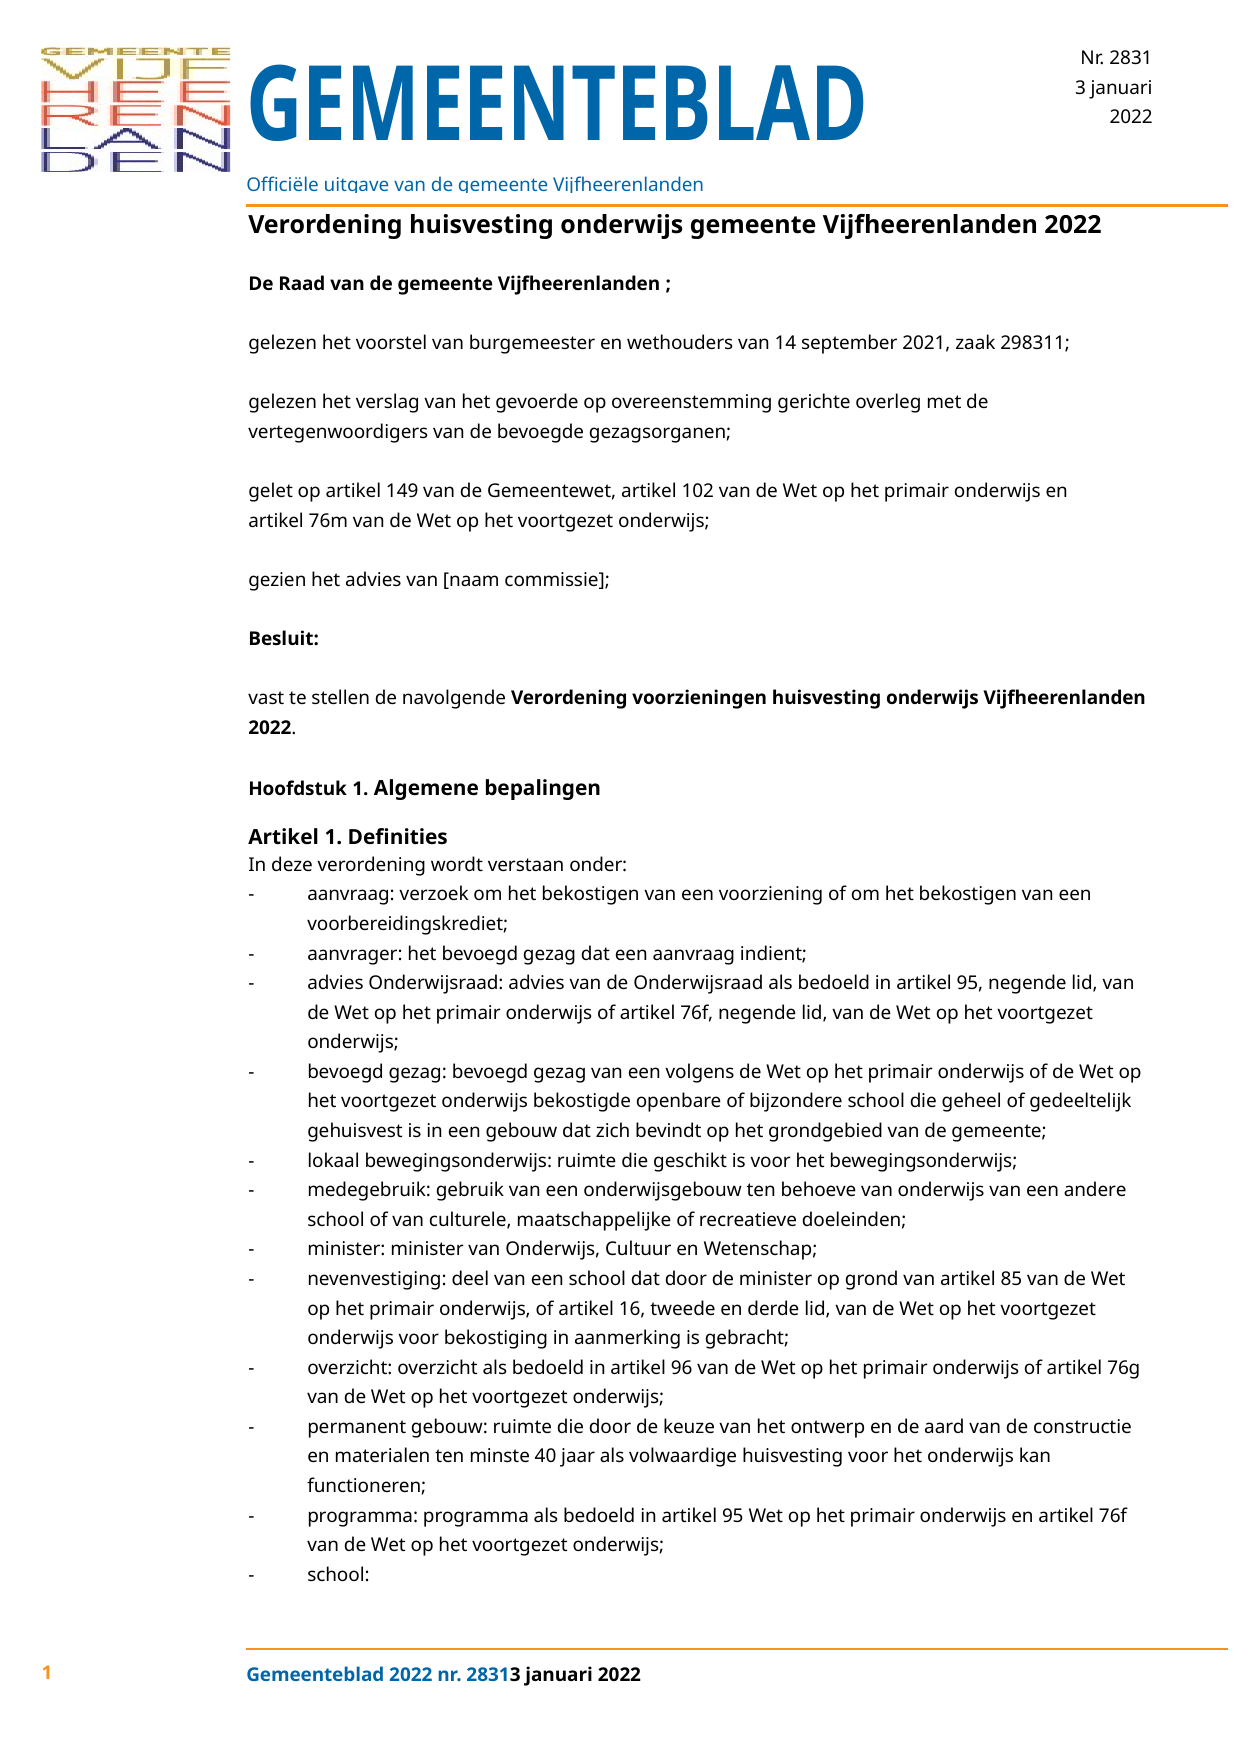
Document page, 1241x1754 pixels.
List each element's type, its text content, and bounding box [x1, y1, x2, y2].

list lokaal bewegingsonderwijs: ruimte die geschikt is voor het bewegingsonderwijs; [248, 1147, 1152, 1172]
text Hoofdstuk 1. Algemene bepalingen [248, 773, 1152, 802]
text Verordening huisvesting onderwijs gemeente Vijfheerenlanden 2022 [248, 207, 1152, 241]
list medegebruik: gebruik van een onderwijsgebouw ten behoeve van onderwijs van een andere school of van culturele, maatschappelijke of recreatieve doeleinden; [248, 1176, 1152, 1232]
list school: [248, 1561, 1152, 1587]
list minister: minister van Onderwijs, Cultuur en Wetenschap; [248, 1236, 1152, 1261]
list advies Onderwijsraad: advies van de Onderwijsraad als bedoeld in artikel 95, negende lid, van de Wet op het primair onderwijs of artikel 76f, negende lid, van de Wet op het voortgezet onderwijs; [248, 969, 1152, 1054]
list programma: programma als bedoeld in artikel 95 Wet op het primair onderwijs en artikel 76f van de Wet op het voortgezet onderwijs; [248, 1502, 1152, 1557]
picture [41, 47, 231, 172]
list aanvrager: het bevoegd gezag dat een aanvraag indient; [248, 940, 1152, 965]
text artikel 76m van de Wet op het voortgezet onderwijs; [248, 507, 1152, 533]
text De Raad van de gemeente Vijfheerenlanden ; [248, 270, 1152, 296]
text gezien het advies van [naam commissie]; [248, 566, 1152, 592]
list aanvraag: verzoek om het bekostigen van een voorziening of om het bekostigen van een voorbereidingskrediet; [248, 881, 1152, 936]
list bevoegd gezag: bevoegd gezag van een volgens de Wet op het primair onderwijs of de Wet op het voortgezet onderwijs bekostigde openbare of bijzondere school die geheel of gedeeltelijk gehuisvest is in een gebouw dat zich bevindt op het grondgebied van de gemeente; [248, 1058, 1152, 1143]
text gelezen het verslag van het gevoerde op overeenstemming gerichte overleg met de [248, 389, 1152, 414]
list permanent gebouw: ruimte die door de keuze van het ontwerp en de aard van de constructie en materialen ten minste 40 jaar als volwaardige huisvesting voor het onderwijs kan functioneren; [248, 1413, 1152, 1498]
text gelet op artikel 149 van de Gemeentewet, artikel 102 van de Wet op het primair onderwijs en [248, 477, 1152, 503]
text vertegenwoordigers van de bevoegde gezagsorganen; [248, 418, 1152, 444]
text Besluit: [248, 625, 1152, 651]
text Artikel 1. Definities [248, 822, 1152, 851]
text In deze verordening wordt verstaan onder: [248, 851, 1152, 877]
list nevenvestiging: deel van een school dat door de minister op grond van artikel 85 van de Wet op het primair onderwijs, of artikel 16, tweede en derde lid, van de Wet op het voortgezet onderwijs voor bekostiging in aanmerking is gebracht; [248, 1265, 1152, 1350]
text gelezen het voorstel van burgemeester en wethouders van 14 september 2021, zaak 298311; [248, 329, 1152, 355]
list overzicht: overzicht als bedoeld in artikel 96 van de Wet op het primair onderwijs of artikel 76g van de Wet op het voortgezet onderwijs; [248, 1354, 1152, 1409]
text vast te stellen de navolgende Verordening voorzieningen huisvesting onderwijs Vijfheerenlanden 2022. [248, 684, 1152, 740]
